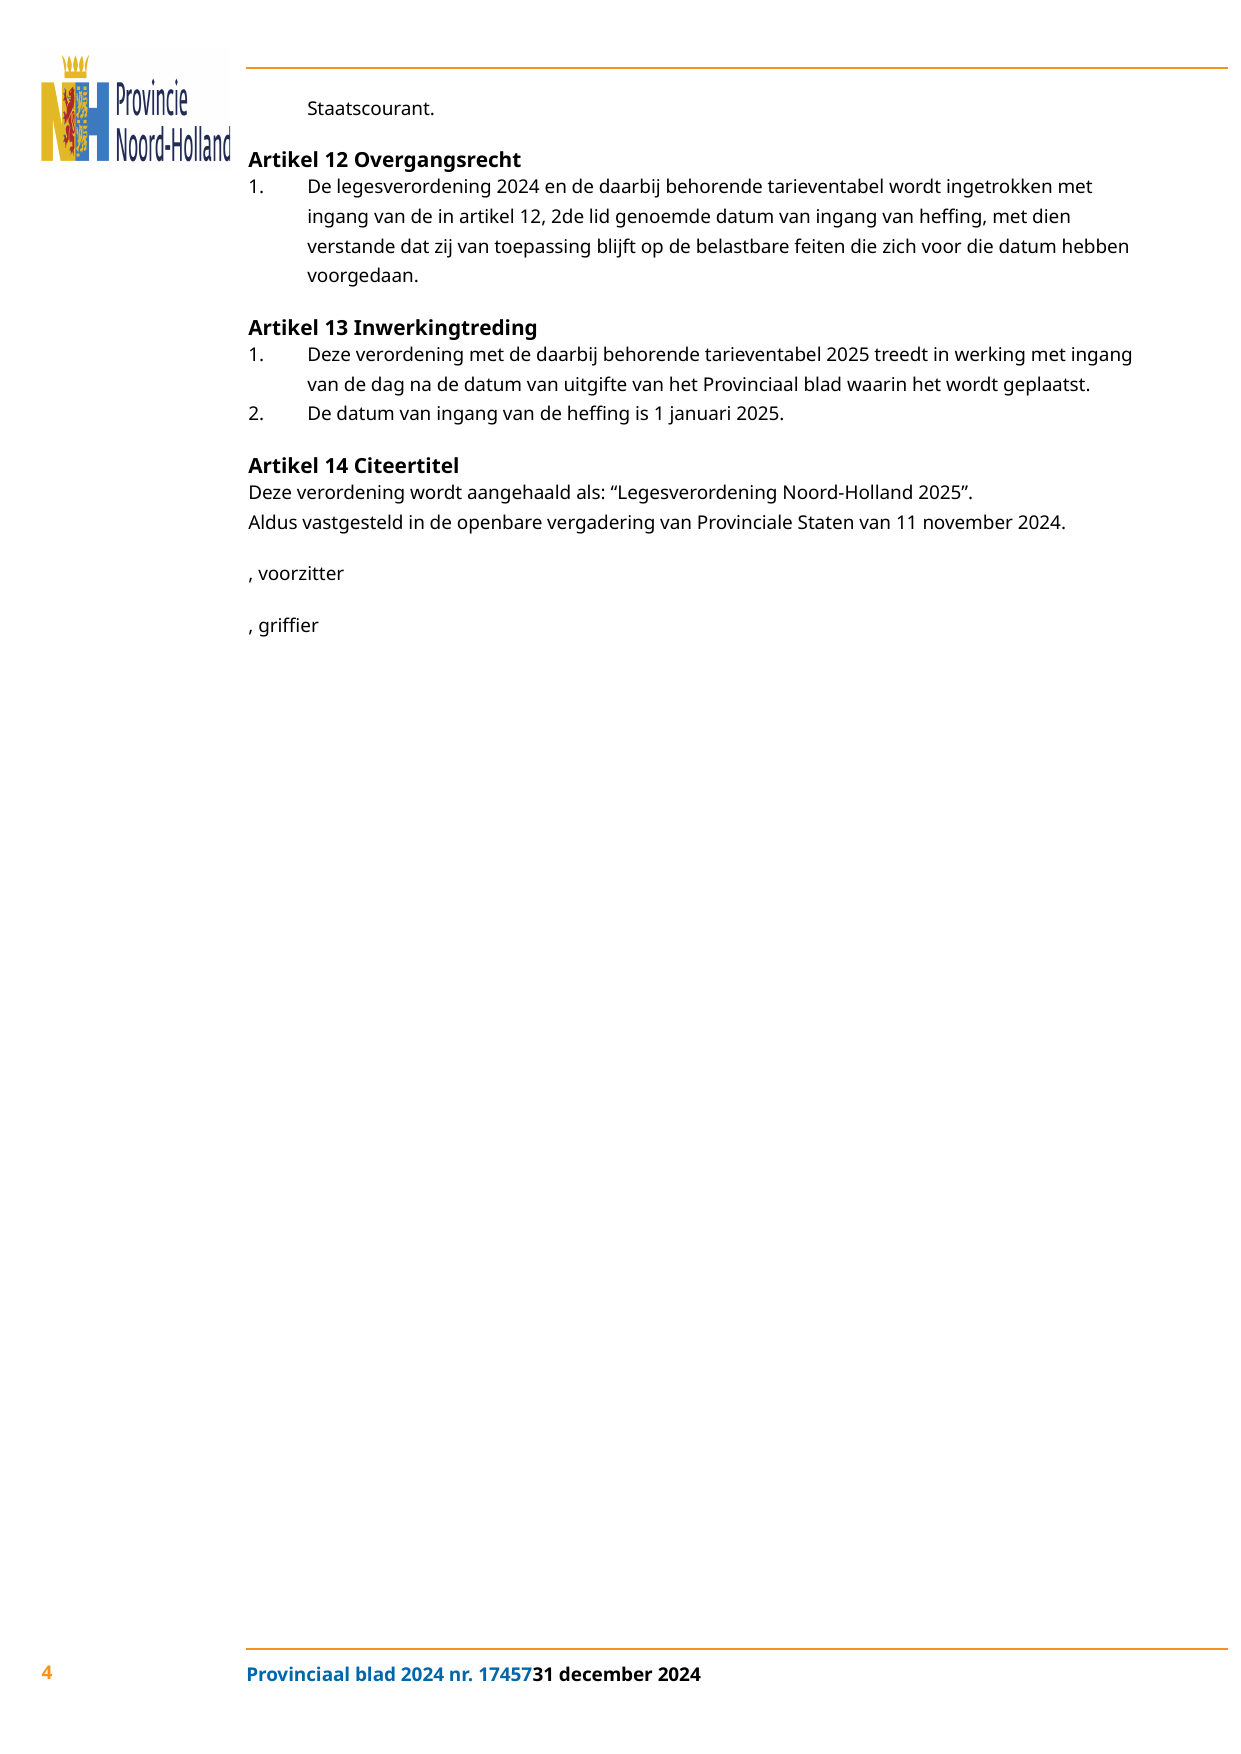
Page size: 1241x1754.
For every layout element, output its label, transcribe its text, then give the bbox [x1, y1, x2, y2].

list De legesverordening 2024 en de daarbij behorende tarieventabel wordt ingetrokken met ingang van de in artikel 12, 2de lid genoemde datum van ingang van heffing, met dien verstande dat zij van toepassing blijft op de belastbare feiten die zich voor die datum hebben voorgedaan. [248, 174, 1152, 288]
text Deze verordening wordt aangehaald als: “Legesverordening Noord-Holland 2025”. [248, 479, 1152, 505]
text Artikel 13 Inwerkingtreding [248, 313, 1152, 341]
text , voorzitter [248, 560, 1152, 586]
picture [41, 47, 231, 172]
list De datum van ingang van de heffing is 1 januari 2025. [248, 400, 1152, 426]
list Deze verordening met de daarbij behorende tarieventabel 2025 treedt in werking met ingang van de dag na de datum van uitgifte van het Provinciaal blad waarin het wordt geplaatst. [248, 341, 1152, 397]
list Staatscourant. [248, 95, 1152, 121]
text Artikel 14 Citeertitel [248, 451, 1152, 479]
text , griffier [248, 612, 1152, 637]
text Artikel 12 Overgangsrecht [248, 145, 1152, 174]
text Aldus vastgesteld in de openbare vergadering van Provinciale Staten van 11 november 2024. [248, 509, 1152, 534]
